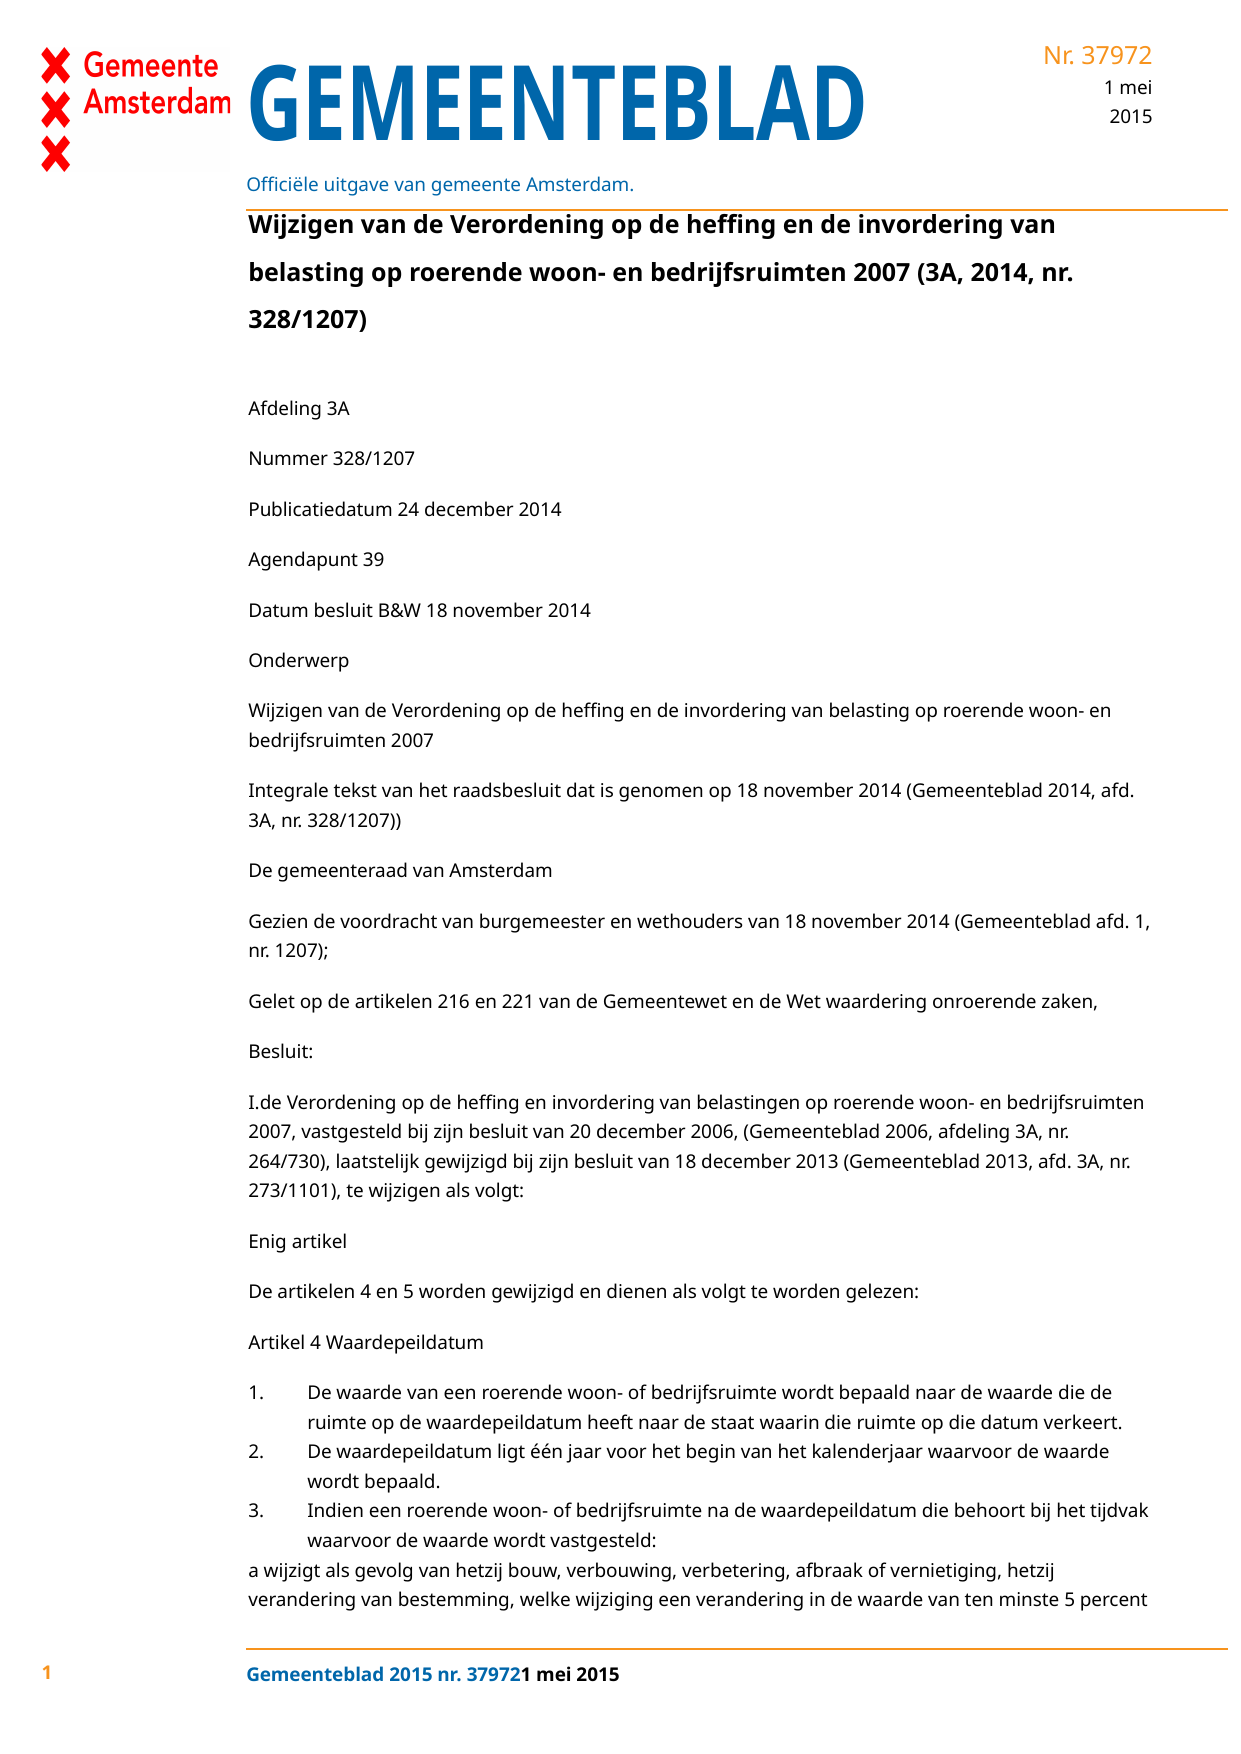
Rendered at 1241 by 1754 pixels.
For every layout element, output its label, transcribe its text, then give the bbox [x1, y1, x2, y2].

text Agendapunt 39 [248, 546, 1152, 572]
text Datum besluit B&W 18 november 2014 [248, 597, 1152, 622]
text Wijzigen van de Verordening op de heffing en de invordering van belasting op roerende woon- en bedrijfsruimten 2007 [248, 698, 1152, 753]
text Besluit: [248, 1038, 1152, 1064]
text Enig artikel [248, 1228, 1152, 1254]
list De waarde van een roerende woon- of bedrijfsruimte wordt bepaald naar de waarde die de ruimte op de waardepeildatum heeft naar de staat waarin die ruimte op die datum verkeert. [248, 1379, 1152, 1434]
text Gezien de voordracht van burgemeester en wethouders van 18 november 2014 (Gemeenteblad afd. 1, nr. 1207); [248, 908, 1152, 963]
list Indien een roerende woon- of bedrijfsruimte na de waardepeildatum die behoort bij het tijdvak waarvoor de waarde wordt vastgesteld: [248, 1498, 1152, 1553]
text Afdeling 3A [248, 395, 1152, 421]
text Nummer 328/1207 [248, 446, 1152, 471]
text I.de Verordening op de heffing en invordering van belastingen op roerende woon- en bedrijfsruimten 2007, vastgesteld bij zijn besluit van 20 december 2006, (Gemeenteblad 2006, afdeling 3A, nr. 264/730), laatstelijk gewijzigd bij zijn besluit van 18 december 2013 (Gemeenteblad 2013, afd. 3A, nr. 273/1101), te wijzigen als volgt: [248, 1089, 1152, 1203]
text a wijzigt als gevolg van hetzij bouw, verbouwing, verbetering, afbraak of vernietiging, hetzij verandering van bestemming, welke wijziging een verandering in de waarde van ten minste 5 percent [248, 1557, 1152, 1612]
picture [41, 47, 231, 172]
text De artikelen 4 en 5 worden gewijzigd en dienen als volgt te worden gelezen: [248, 1278, 1152, 1304]
text Artikel 4 Waardepeildatum [248, 1329, 1152, 1354]
text Publicatiedatum 24 december 2014 [248, 496, 1152, 522]
text Integrale tekst van het raadsbesluit dat is genomen op 18 november 2014 (Gemeenteblad 2014, afd. 3A, nr. 328/1207)) [248, 778, 1152, 833]
text De gemeenteraad van Amsterdam [248, 858, 1152, 883]
list De waardepeildatum ligt één jaar voor het begin van het kalenderjaar waarvoor de waarde wordt bepaald. [248, 1438, 1152, 1494]
text Gelet op de artikelen 216 en 221 van de Gemeentewet en de Wet waardering onroerende zaken, [248, 988, 1152, 1014]
text Wijzigen van de Verordening op de heffing en de invordering van belasting op roerende woon- en bedrijfsruimten 2007 (3A, 2014, nr. 328/1207) [248, 211, 1152, 336]
text Onderwerp [248, 647, 1152, 673]
